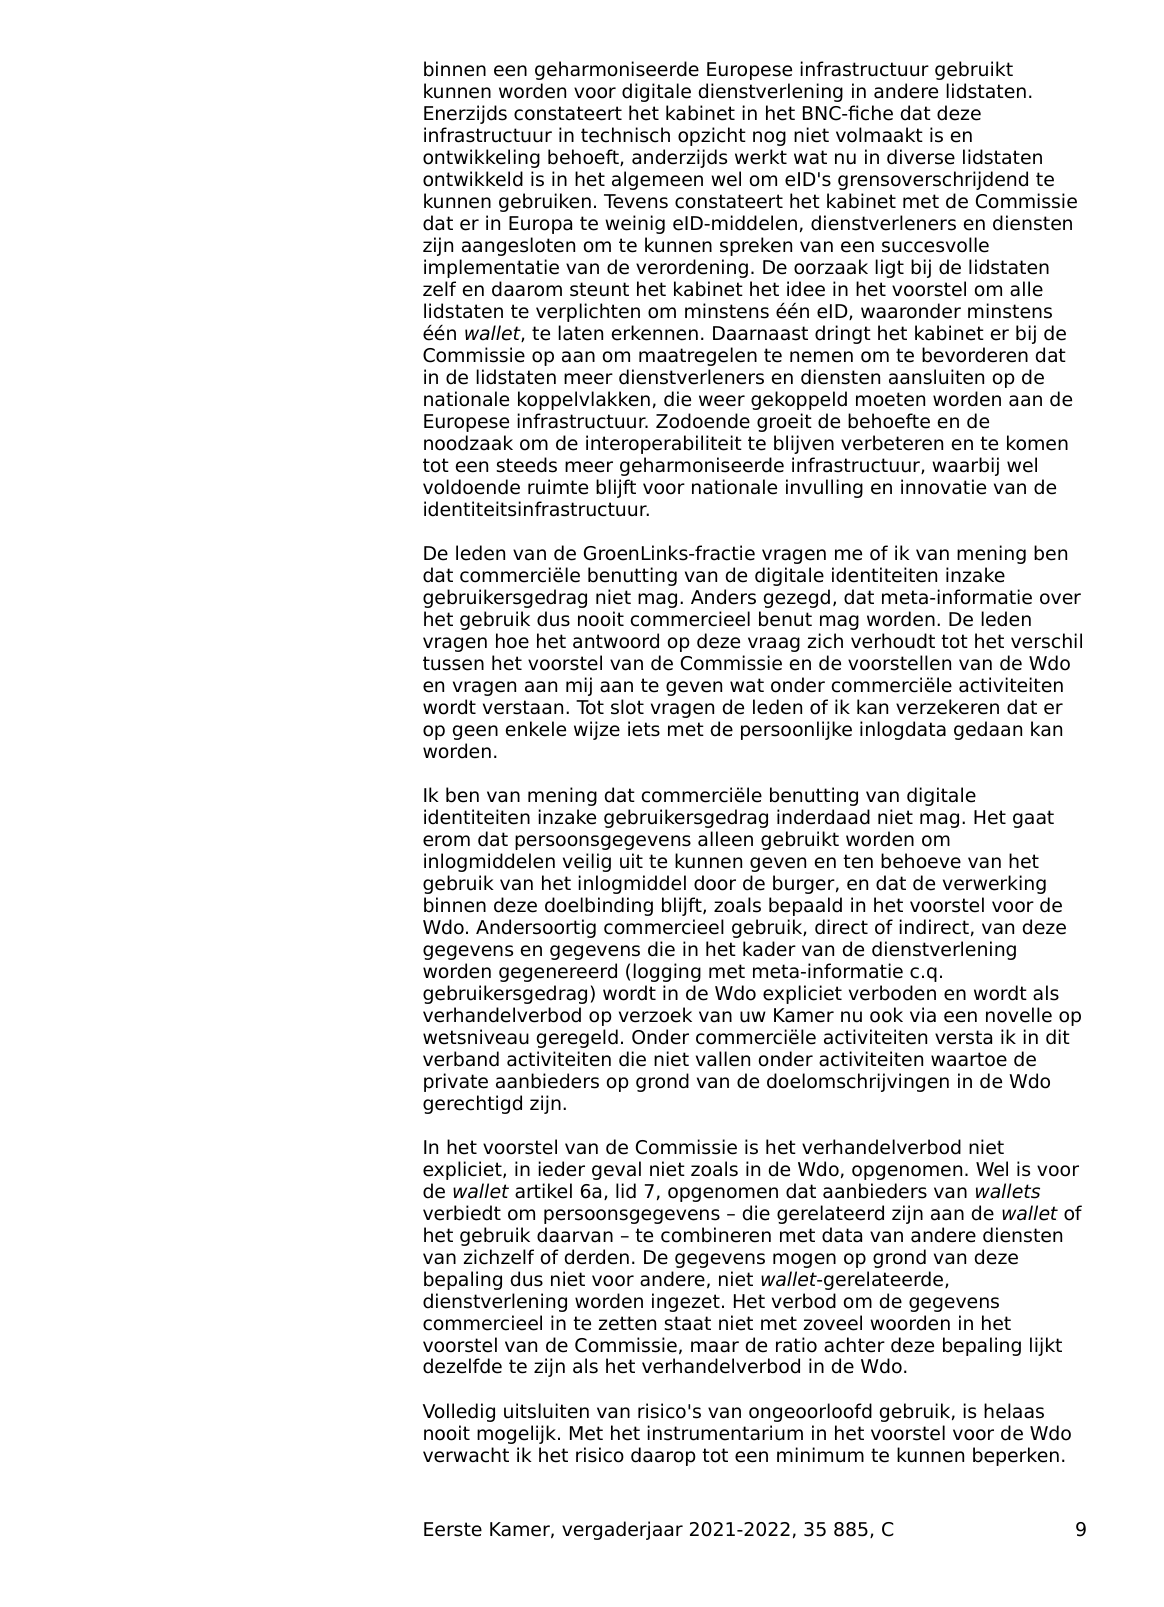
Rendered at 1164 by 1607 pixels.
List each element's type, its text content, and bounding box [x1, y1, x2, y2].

text binnen een geharmoniseerde Europese infrastructuur gebruikt kunnen worden voor digitale dienstverlening in andere lidstaten. Enerzijds constateert het kabinet in het BNC-fiche dat deze infrastructuur in technisch opzicht nog niet volmaakt is en ontwikkeling behoeft, anderzijds werkt wat nu in diverse lidstaten ontwikkeld is in het algemeen wel om eID's grensoverschrijdend te kunnen gebruiken. Tevens constateert het kabinet met de Commissie dat er in Europa te weinig eID-middelen, dienstverleners en diensten zijn aangesloten om te kunnen spreken van een succesvolle implementatie van de verordening. De oorzaak ligt bij de lidstaten zelf en daarom steunt het kabinet het idee in het voorstel om alle lidstaten te verplichten om minstens één eID, waaronder minstens één wallet, te laten erkennen. Daarnaast dringt het kabinet er bij de Commissie op aan om maatregelen te nemen om te bevorderen dat in de lidstaten meer dienstverleners en diensten aansluiten op de nationale koppelvlakken, die weer gekoppeld moeten worden aan de Europese infrastructuur. Zodoende groeit de behoefte en de noodzaak om de interoperabiliteit te blijven verbeteren en te komen tot een steeds meer geharmoniseerde infrastructuur, waarbij wel voldoende ruimte blijft voor nationale invulling en innovatie van de identiteitsinfrastructuur. [422, 59, 1087, 521]
text In het voorstel van de Commissie is het verhandelverbod niet expliciet, in ieder geval niet zoals in de Wdo, opgenomen. Wel is voor de wallet artikel 6a, lid 7, opgenomen dat aanbieders van wallets verbiedt om persoonsgegevens – die gerelateerd zijn aan de wallet of het gebruik daarvan – te combineren met data van andere diensten van zichzelf of derden. De gegevens mogen op grond van deze bepaling dus niet voor andere, niet wallet-gerelateerde, dienstverlening worden ingezet. Het verbod om de gegevens commercieel in te zetten staat niet met zoveel woorden in het voorstel van de Commissie, maar de ratio achter deze bepaling lijkt dezelfde te zijn als het verhandelverbod in de Wdo. [422, 1137, 1087, 1378]
text Volledig uitsluiten van risico's van ongeoorloofd gebruik, is helaas nooit mogelijk. Met het instrumentarium in het voorstel voor de Wdo verwacht ik het risico daarop tot een minimum te kunnen beperken. [422, 1401, 1087, 1467]
text Ik ben van mening dat commerciële benutting van digitale identiteiten inzake gebruikersgedrag inderdaad niet mag. Het gaat erom dat persoonsgegevens alleen gebruikt worden om inlogmiddelen veilig uit te kunnen geven en ten behoeve van het gebruik van het inlogmiddel door de burger, en dat de verwerking binnen deze doelbinding blijft, zoals bepaald in het voorstel voor de Wdo. Andersoortig commercieel gebruik, direct of indirect, van deze gegevens en gegevens die in het kader van de dienstverlening worden gegenereerd (logging met meta-informatie c.q. gebruikersgedrag) wordt in de Wdo expliciet verboden en wordt als verhandelverbod op verzoek van uw Kamer nu ook via een novelle op wetsniveau geregeld. Onder commerciële activiteiten versta ik in dit verband activiteiten die niet vallen onder activiteiten waartoe de private aanbieders op grond van de doelomschrijvingen in de Wdo gerechtigd zijn. [422, 785, 1087, 1114]
text De leden van de GroenLinks-fractie vragen me of ik van mening ben dat commerciële benutting van de digitale identiteiten inzake gebruikersgedrag niet mag. Anders gezegd, dat meta-informatie over het gebruik dus nooit commercieel benut mag worden. De leden vragen hoe het antwoord op deze vraag zich verhoudt tot het verschil tussen het voorstel van de Commissie en de voorstellen van de Wdo en vragen aan mij aan te geven wat onder commerciële activiteiten wordt verstaan. Tot slot vragen de leden of ik kan verzekeren dat er op geen enkele wijze iets met de persoonlijke inlogdata gedaan kan worden. [422, 543, 1087, 763]
